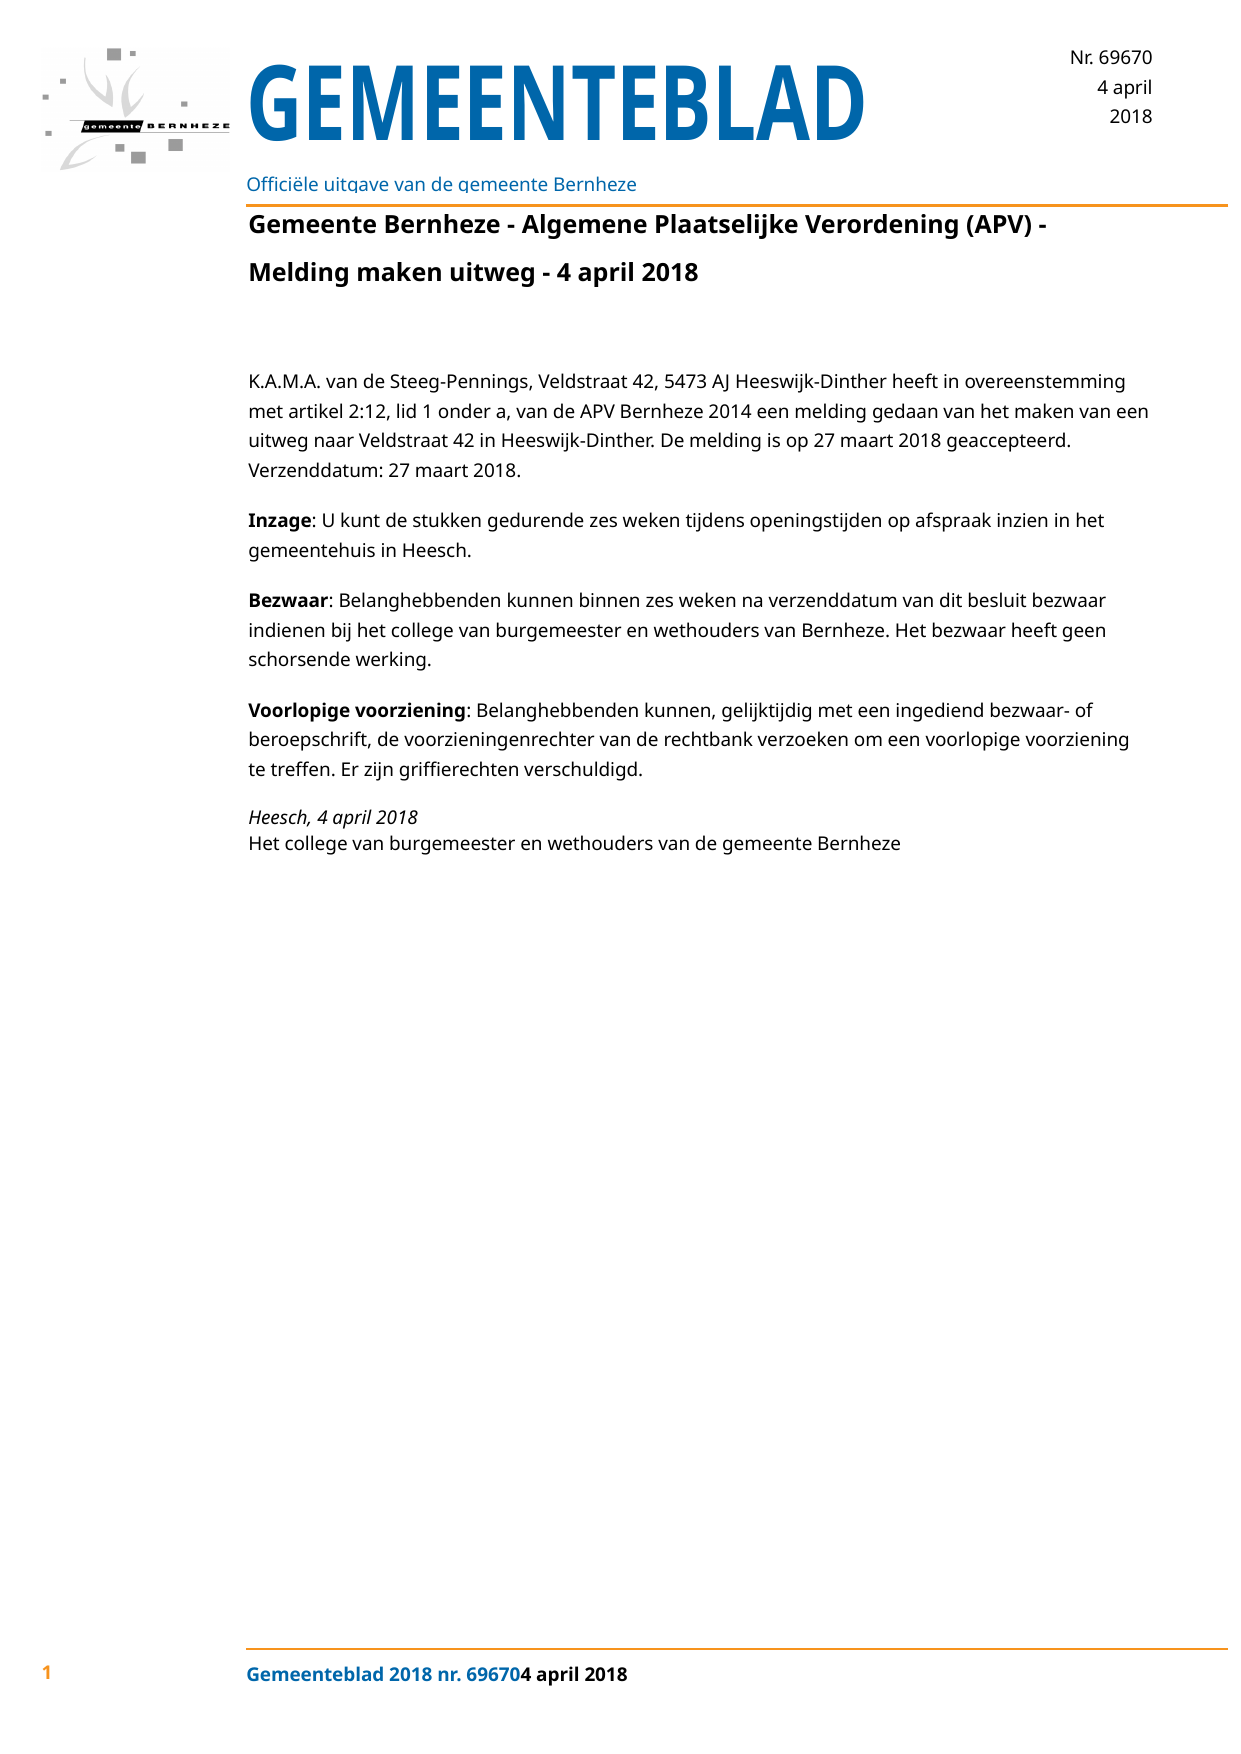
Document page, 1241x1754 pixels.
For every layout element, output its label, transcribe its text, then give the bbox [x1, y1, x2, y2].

text Heesch, 4 april 2018 [248, 804, 1152, 830]
text Gemeente Bernheze - Algemene Plaatselijke Verordening (APV) - Melding maken uitweg - 4 april 2018 [248, 207, 1152, 288]
text Bezwaar: Belanghebbenden kunnen binnen zes weken na verzenddatum van dit besluit bezwaar indienen bij het college van burgemeester en wethouders van Bernheze. Het bezwaar heeft geen schorsende werking. [248, 587, 1152, 672]
text Het college van burgemeester en wethouders van de gemeente Bernheze [248, 830, 1152, 856]
text Inzage: U kunt de stukken gedurende zes weken tijdens openingstijden op afspraak inzien in het gemeentehuis in Heesch. [248, 507, 1152, 563]
text Voorlopige voorziening: Belanghebbenden kunnen, gelijktijdig met een ingediend bezwaar- of beroepschrift, de voorzieningenrechter van de rechtbank verzoeken om een voorlopige voorziening te treffen. Er zijn griffierechten verschuldigd. [248, 697, 1152, 782]
picture [41, 47, 231, 172]
text K.A.M.A. van de Steeg-Pennings, Veldstraat 42, 5473 AJ Heeswijk-Dinther heeft in overeenstemming met artikel 2:12, lid 1 onder a, van de APV Bernheze 2014 een melding gedaan van het maken van een uitweg naar Veldstraat 42 in Heeswijk-Dinther. De melding is op 27 maart 2018 geaccepteerd. Verzenddatum: 27 maart 2018. [248, 368, 1152, 483]
